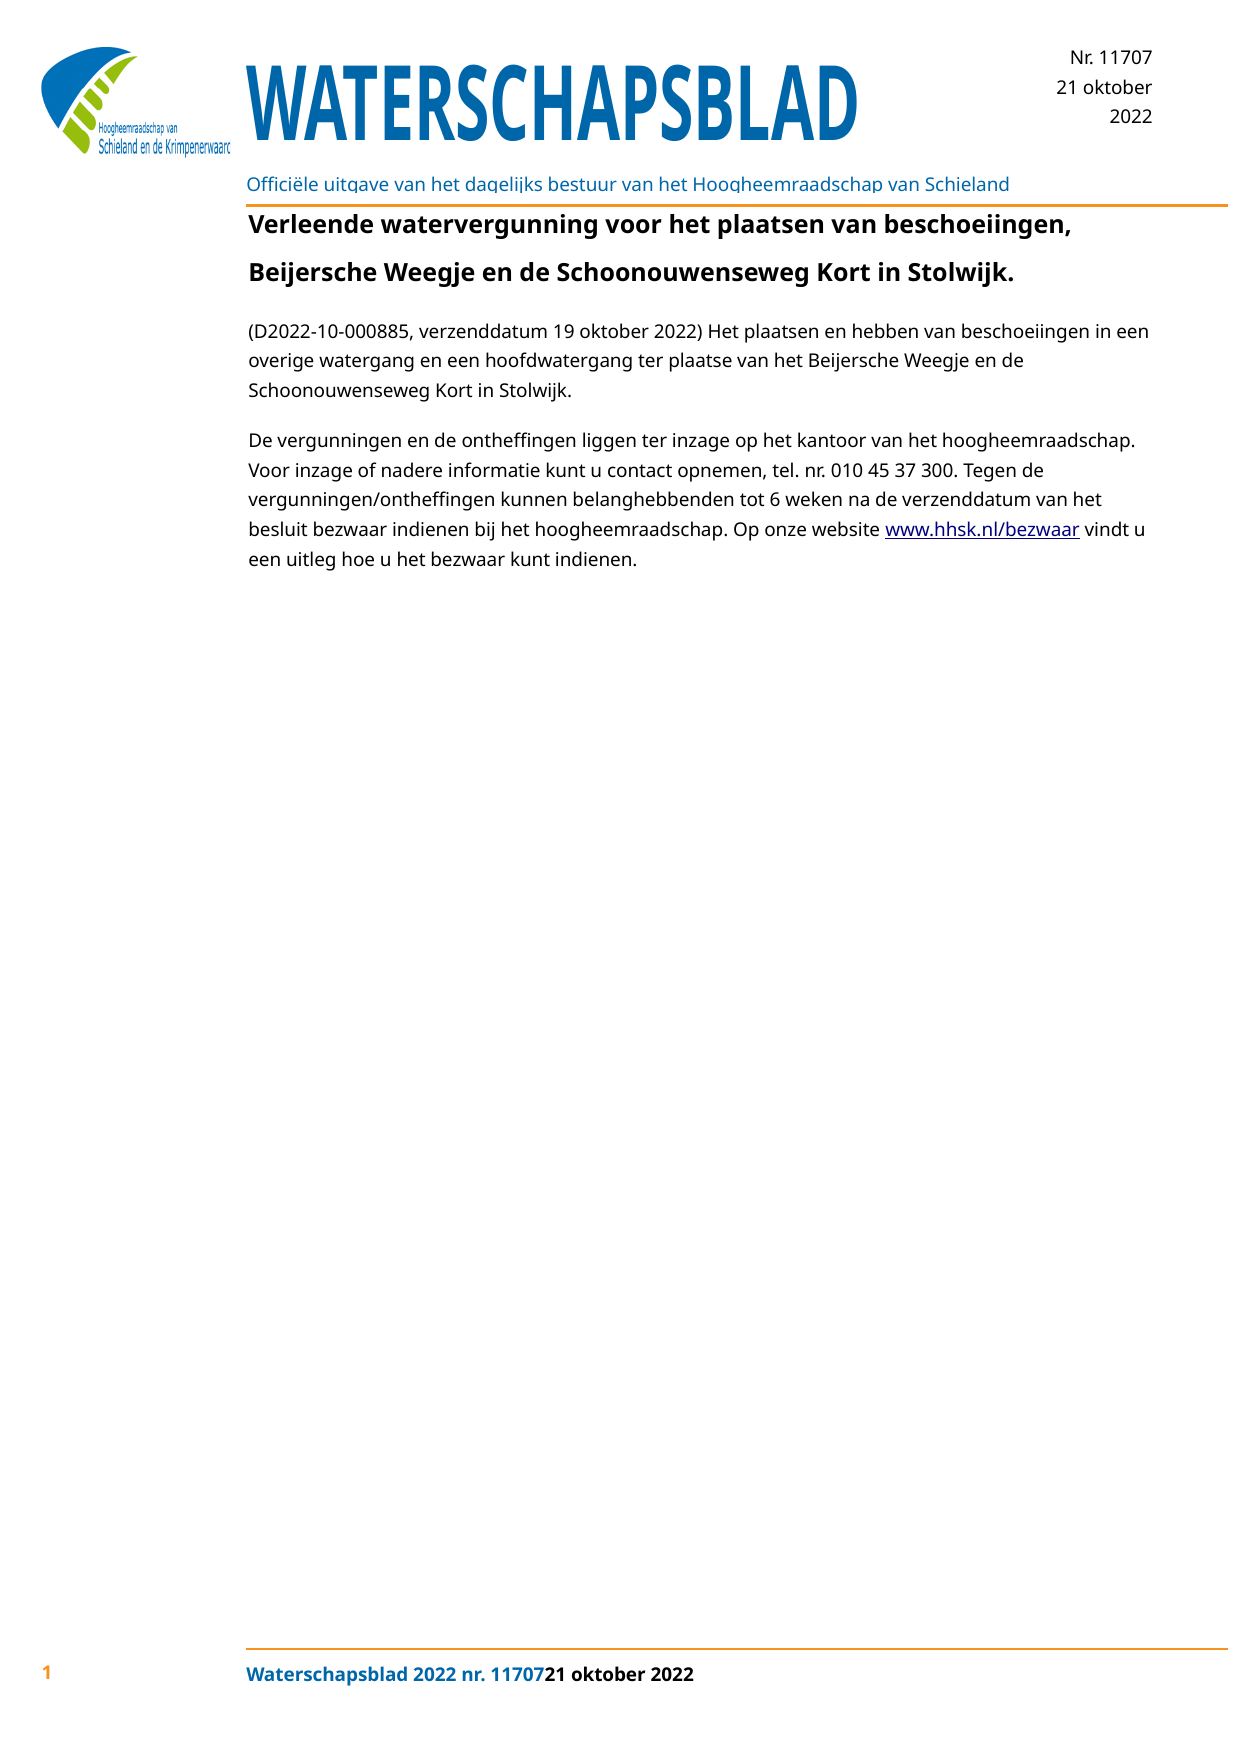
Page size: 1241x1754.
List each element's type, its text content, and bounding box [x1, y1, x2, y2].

text De vergunningen en de ontheffingen liggen ter inzage op het kantoor van het hoogheemraadschap. Voor inzage of nadere informatie kunt u contact opnemen, tel. nr. 010 45 37 300. Tegen de vergunningen/ontheffingen kunnen belanghebbenden tot 6 weken na de verzenddatum van het besluit bezwaar indienen bij het hoogheemraadschap. Op onze website www.hhsk.nl/bezwaar vindt u een uitleg hoe u het bezwaar kunt indienen. [248, 427, 1152, 572]
picture [41, 47, 231, 172]
text Verleende watervergunning voor het plaatsen van beschoeiingen, Beijersche Weegje en de Schoonouwenseweg Kort in Stolwijk. [248, 207, 1152, 288]
text (D2022-10-000885, verzenddatum 19 oktober 2022) Het plaatsen en hebben van beschoeiingen in een overige watergang en een hoofdwatergang ter plaatse van het Beijersche Weegje en de Schoonouwenseweg Kort in Stolwijk. [248, 318, 1152, 403]
